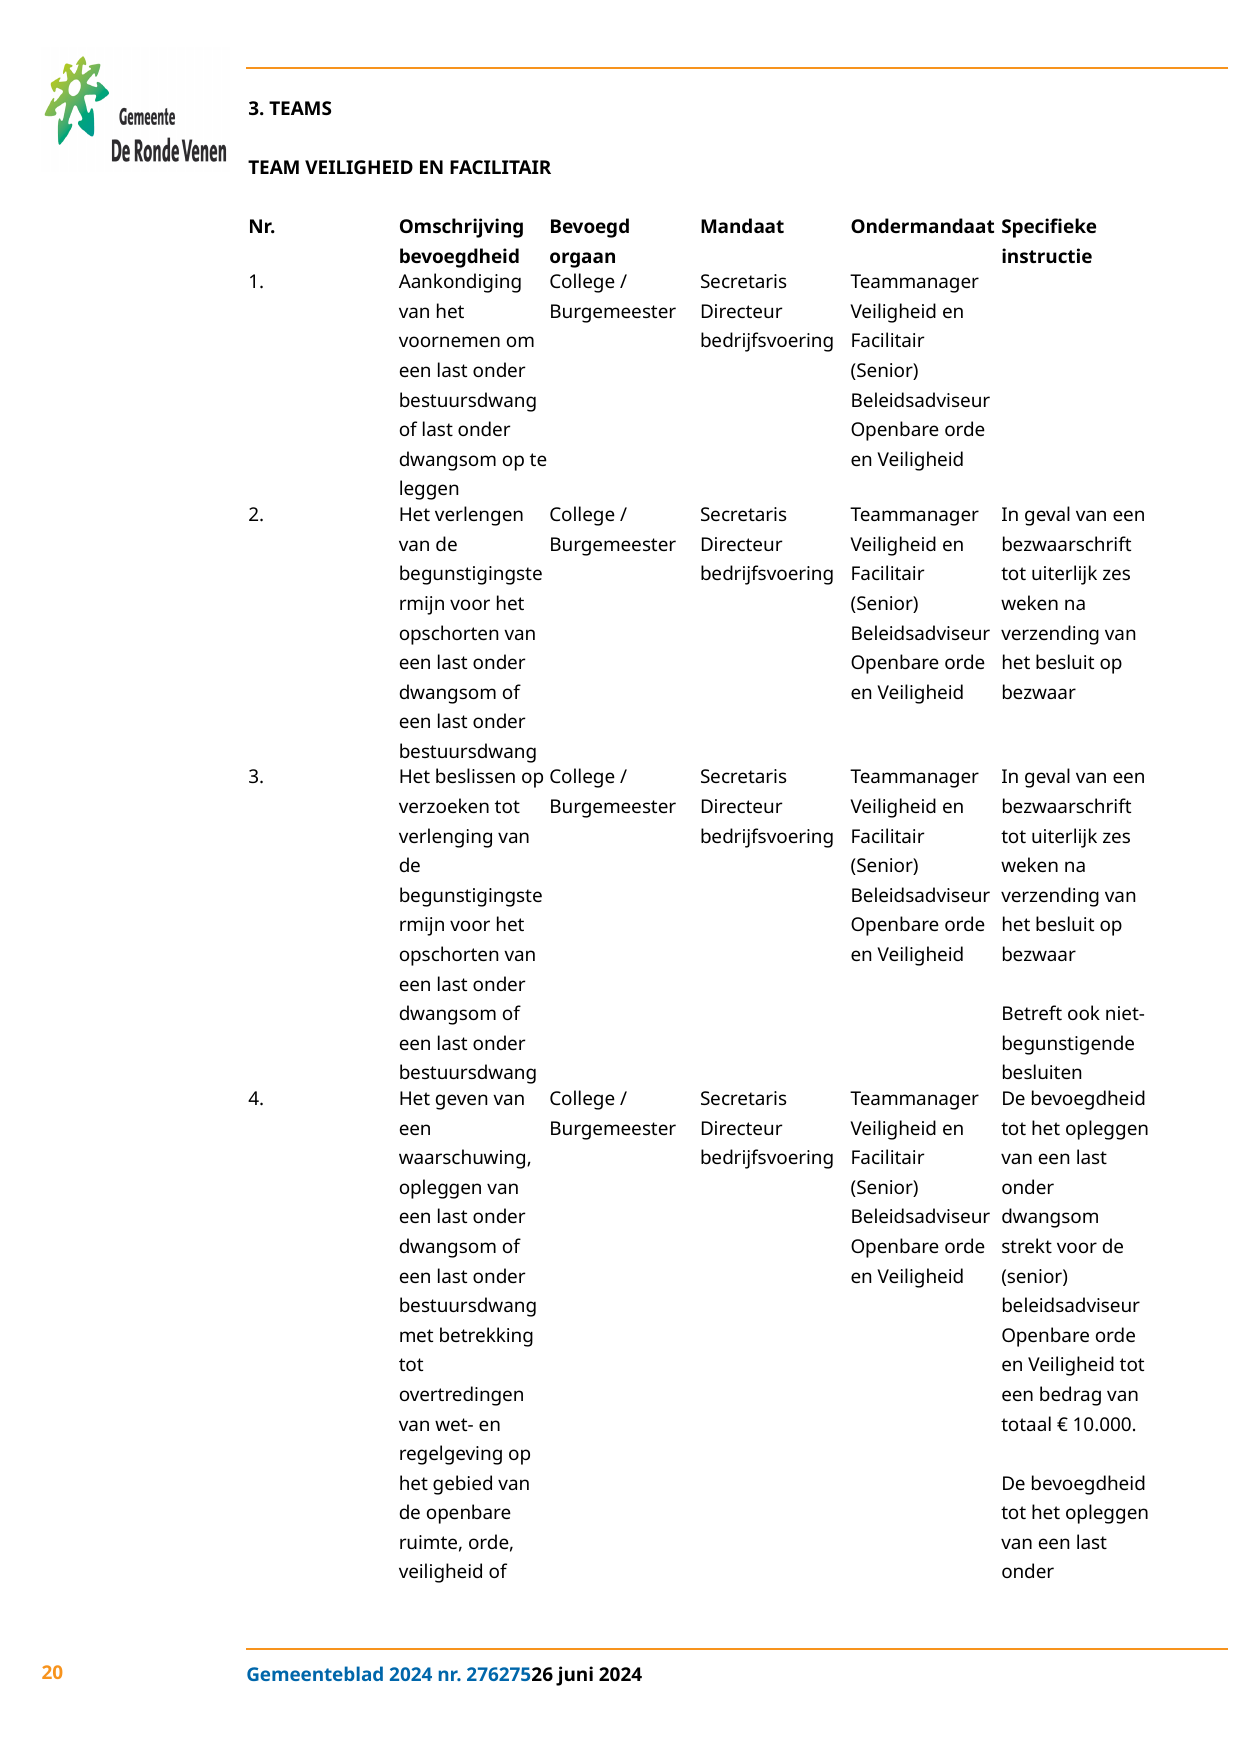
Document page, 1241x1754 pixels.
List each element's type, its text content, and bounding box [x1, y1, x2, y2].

table_cell Het geven van een waarschuwing, opleggen van een last onder dwangsom of een last onder bestuursdwang met betrekking tot overtredingen van wet- en regelgeving op het gebied van de openbare ruimte, orde, veiligheid of [399, 1085, 549, 1584]
text TEAM VEILIGHEID EN FACILITAIR [248, 154, 1152, 180]
table_cell Teammanager Veiligheid en Facilitair (Senior) Beleidsadviseur Openbare orde en Veiligheid [850, 1085, 1001, 1584]
table_cell Aankondiging van het voornemen om een last onder bestuursdwang of last onder dwangsom op te leggen [399, 269, 549, 501]
table_cell 2. [248, 501, 398, 764]
text 3. TEAMS [248, 95, 1152, 121]
table_cell Het beslissen op verzoeken tot verlenging van de begunstigingstermijn voor het opschorten van een last onder dwangsom of een last onder bestuursdwang [399, 764, 549, 1085]
table_cell Secretaris Directeur bedrijfsvoering [700, 269, 850, 501]
table_cell Secretaris Directeur bedrijfsvoering [700, 1085, 850, 1584]
table_cell College / Burgemeester [549, 269, 700, 501]
table_cell Secretaris Directeur bedrijfsvoering [700, 501, 850, 764]
table_header Specifieke instructie [1001, 213, 1152, 268]
table_cell In geval van een bezwaarschrift tot uiterlijk zes weken na verzending van het besluit op bezwaar [1001, 501, 1152, 764]
table_cell Teammanager Veiligheid en Facilitair (Senior) Beleidsadviseur Openbare orde en Veiligheid [850, 501, 1001, 764]
table_header Nr. [248, 213, 398, 268]
picture [41, 47, 231, 172]
table_cell Teammanager Veiligheid en Facilitair (Senior) Beleidsadviseur Openbare orde en Veiligheid [850, 764, 1001, 1085]
table_cell Het verlengen van de begunstigingstermijn voor het opschorten van een last onder dwangsom of een last onder bestuursdwang [399, 501, 549, 764]
table_cell College / Burgemeester [549, 764, 700, 1085]
table_cell College / Burgemeester [549, 1085, 700, 1584]
table_cell Secretaris Directeur bedrijfsvoering [700, 764, 850, 1085]
table_header Mandaat [700, 213, 850, 268]
table_cell De bevoegdheid tot het opleggen van een last onder dwangsom strekt voor de (senior) beleidsadviseur Openbare orde en Veiligheid tot een bedrag van totaal € 10.000. De bevoegdheid tot het opleggen van een last onder [1001, 1085, 1152, 1584]
table_cell [1001, 269, 1152, 501]
table_cell 4. [248, 1085, 398, 1584]
table_cell 3. [248, 764, 398, 1085]
table_header Bevoegd orgaan [549, 213, 700, 268]
table_header Ondermandaat [850, 213, 1001, 268]
table_cell In geval van een bezwaarschrift tot uiterlijk zes weken na verzending van het besluit op bezwaar Betreft ook niet-begunstigende besluiten [1001, 764, 1152, 1085]
table_cell 1. [248, 269, 398, 501]
table_cell Teammanager Veiligheid en Facilitair (Senior) Beleidsadviseur Openbare orde en Veiligheid [850, 269, 1001, 501]
table_header Omschrijving bevoegdheid [399, 213, 549, 268]
table_cell College / Burgemeester [549, 501, 700, 764]
